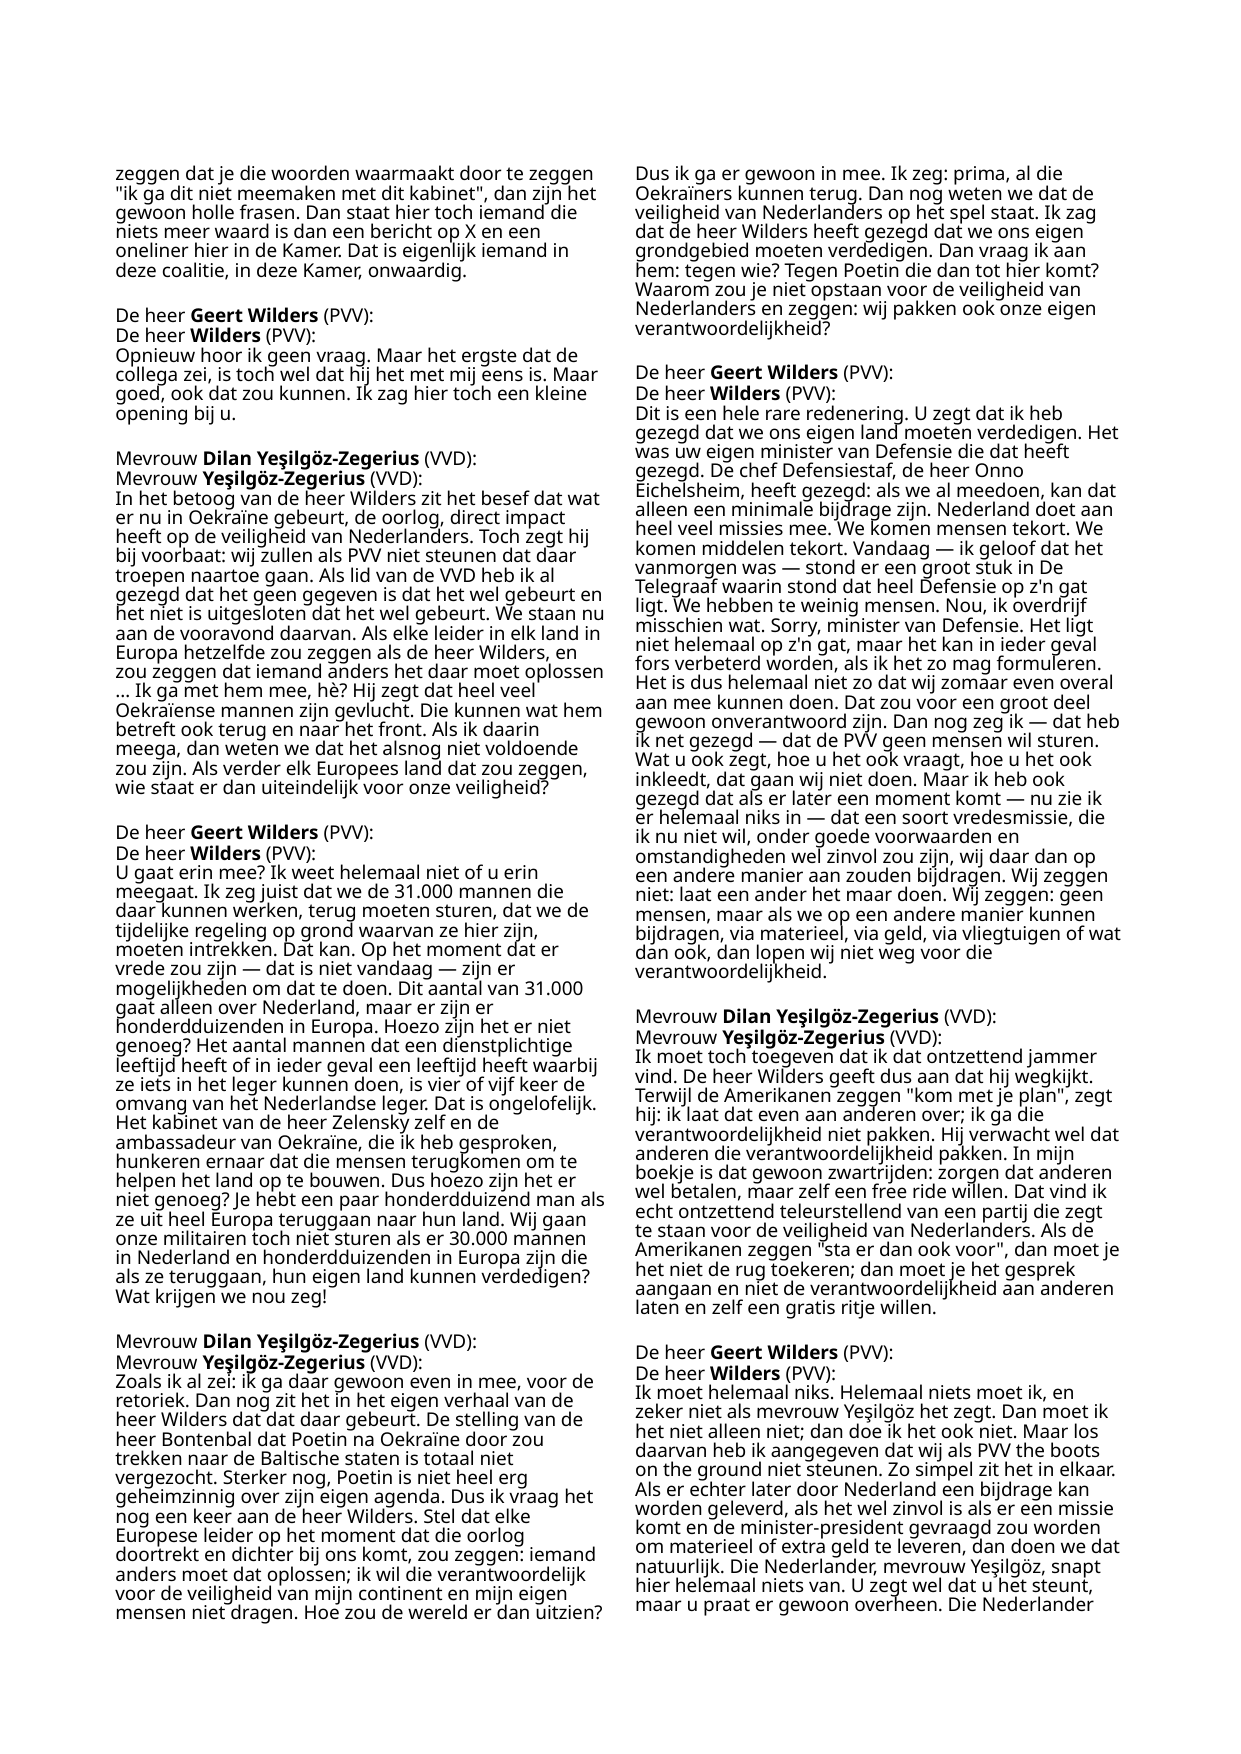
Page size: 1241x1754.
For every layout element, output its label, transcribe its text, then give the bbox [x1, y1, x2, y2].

text Ik moet toch toegeven dat ik dat ontzettend jammer vind. De heer Wilders geeft dus aan dat hij wegkijkt. Terwijl de Amerikanen zeggen "kom met je plan", zegt hij: ik laat dat even aan anderen over; ik ga die verantwoordelijkheid niet pakken. Hij verwacht wel dat anderen die verantwoordelijkheid pakken. In mijn boekje is dat gewoon zwartrijden: zorgen dat anderen wel betalen, maar zelf een free ride willen. Dat vind ik echt ontzettend teleurstellend van een partij die zegt te staan voor de veiligheid van Nederlanders. Als de Amerikanen zeggen "sta er dan ook voor", dan moet je het niet de rug toekeren; dan moet je het gesprek aangaan en niet de verantwoordelijkheid aan anderen laten en zelf een gratis ritje willen. [635, 1048, 1125, 1318]
text Mevrouw Dilan Yeşilgöz-Zegerius (VVD): [115, 1328, 605, 1354]
text Mevrouw Dilan Yeşilgöz-Zegerius (VVD): [115, 445, 605, 470]
text De heer Geert Wilders (PVV): [115, 819, 605, 844]
text Mevrouw Yeşilgöz-Zegerius (VVD): [115, 470, 605, 490]
text Ik moet helemaal niks. Helemaal niets moet ik, en zeker niet als mevrouw Yeşilgöz het zegt. Dan moet ik het niet alleen niet; dan doe ik het ook niet. Maar los daarvan heb ik aangegeven dat wij als PVV the boots on the ground niet steunen. Zo simpel zit het in elkaar. Als er echter later door Nederland een bijdrage kan worden geleverd, als het wel zinvol is als er een missie komt en de minister-president gevraagd zou worden om materieel of extra geld te leveren, dan doen we dat natuurlijk. Die Nederlander, mevrouw Yeşilgöz, snapt hier helemaal niets van. U zegt wel dat u het steunt, maar u praat er gewoon overheen. Die Nederlander [635, 1384, 1125, 1615]
text U gaat erin mee? Ik weet helemaal niet of u erin meegaat. Ik zeg juist dat we de 31.000 mannen die daar kunnen werken, terug moeten sturen, dat we de tijdelijke regeling op grond waarvan ze hier zijn, moeten intrekken. Dat kan. Op het moment dat er vrede zou zijn — dat is niet vandaag — zijn er mogelijkheden om dat te doen. Dit aantal van 31.000 gaat alleen over Nederland, maar er zijn er honderdduizenden in Europa. Hoezo zijn het er niet genoeg? Het aantal mannen dat een dienstplichtige leeftijd heeft of in ieder geval een leeftijd heeft waarbij ze iets in het leger kunnen doen, is vier of vijf keer de omvang van het Nederlandse leger. Dat is ongelofelijk. Het kabinet van de heer Zelensky zelf en de ambassadeur van Oekraïne, die ik heb gesproken, hunkeren ernaar dat die mensen terugkomen om te helpen het land op te bouwen. Dus hoezo zijn het er niet genoeg? Je hebt een paar honderdduizend man als ze uit heel Europa teruggaan naar hun land. Wij gaan onze militairen toch niet sturen als er 30.000 mannen in Nederland en honderdduizenden in Europa zijn die als ze teruggaan, hun eigen land kunnen verdedigen? Wat krijgen we nou zeg! [115, 864, 605, 1307]
text De heer Geert Wilders (PVV): [115, 302, 605, 327]
text De heer Wilders (PVV): [635, 385, 1125, 404]
text In het betoog van de heer Wilders zit het besef dat wat er nu in Oekraïne gebeurt, de oorlog, direct impact heeft op de veiligheid van Nederlanders. Toch zegt hij bij voorbaat: wij zullen als PVV niet steunen dat daar troepen naartoe gaan. Als lid van de VVD heb ik al gezegd dat het geen gegeven is dat het wel gebeurt en het niet is uitgesloten dat het wel gebeurt. We staan nu aan de vooravond daarvan. Als elke leider in elk land in Europa hetzelfde zou zeggen als de heer Wilders, en zou zeggen dat iemand anders het daar moet oplossen … Ik ga met hem mee, hè? Hij zegt dat heel veel Oekraïense mannen zijn gevlucht. Die kunnen wat hem betreft ook terug en naar het front. Als ik daarin meega, dan weten we dat het alsnog niet voldoende zou zijn. Als verder elk Europees land dat zou zeggen, wie staat er dan uiteindelijk voor onze veiligheid? [115, 490, 605, 798]
text zeggen dat je die woorden waarmaakt door te zeggen "ik ga dit niet meemaken met dit kabinet", dan zijn het gewoon holle frasen. Dan staat hier toch iemand die niets meer waard is dan een bericht op X en een oneliner hier in de Kamer. Dat is eigenlijk iemand in deze coalitie, in deze Kamer, onwaardig. [115, 165, 605, 281]
text Mevrouw Yeşilgöz-Zegerius (VVD): [115, 1354, 605, 1373]
text De heer Wilders (PVV): [115, 844, 605, 864]
text De heer Geert Wilders (PVV): [635, 359, 1125, 385]
text Mevrouw Dilan Yeşilgöz-Zegerius (VVD): [635, 1003, 1125, 1029]
text De heer Wilders (PVV): [115, 327, 605, 347]
text Dit is een hele rare redenering. U zegt dat ik heb gezegd dat we ons eigen land moeten verdedigen. Het was uw eigen minister van Defensie die dat heeft gezegd. De chef Defensiestaf, de heer Onno Eichelsheim, heeft gezegd: als we al meedoen, kan dat alleen een minimale bijdrage zijn. Nederland doet aan heel veel missies mee. We komen mensen tekort. We komen middelen tekort. Vandaag — ik geloof dat het vanmorgen was — stond er een groot stuk in De Telegraaf waarin stond dat heel Defensie op z'n gat ligt. We hebben te weinig mensen. Nou, ik overdrijf misschien wat. Sorry, minister van Defensie. Het ligt niet helemaal op z'n gat, maar het kan in ieder geval fors verbeterd worden, als ik het zo mag formuleren. Het is dus helemaal niet zo dat wij zomaar even overal aan mee kunnen doen. Dat zou voor een groot deel gewoon onverantwoord zijn. Dan nog zeg ik — dat heb ik net gezegd — dat de PVV geen mensen wil sturen. Wat u ook zegt, hoe u het ook vraagt, hoe u het ook inkleedt, dat gaan wij niet doen. Maar ik heb ook gezegd dat als er later een moment komt — nu zie ik er helemaal niks in — dat een soort vredesmissie, die ik nu niet wil, onder goede voorwaarden en omstandigheden wel zinvol zou zijn, wij daar dan op een andere manier aan zouden bijdragen. Wij zeggen niet: laat een ander het maar doen. Wij zeggen: geen mensen, maar als we op een andere manier kunnen bijdragen, via materieel, via geld, via vliegtuigen of wat dan ook, dan lopen wij niet weg voor die verantwoordelijkheid. [635, 404, 1125, 983]
text Opnieuw hoor ik geen vraag. Maar het ergste dat de collega zei, is toch wel dat hij het met mij eens is. Maar goed, ook dat zou kunnen. Ik zag hier toch een kleine opening bij u. [115, 347, 605, 424]
text De heer Wilders (PVV): [635, 1365, 1125, 1384]
text Mevrouw Yeşilgöz-Zegerius (VVD): [635, 1029, 1125, 1048]
text Dus ik ga er gewoon in mee. Ik zeg: prima, al die Oekraïners kunnen terug. Dan nog weten we dat de veiligheid van Nederlanders op het spel staat. Ik zag dat de heer Wilders heeft gezegd dat we ons eigen grondgebied moeten verdedigen. Dan vraag ik aan hem: tegen wie? Tegen Poetin die dan tot hier komt? Waarom zou je niet opstaan voor de veiligheid van Nederlanders en zeggen: wij pakken ook onze eigen verantwoordelijkheid? [635, 165, 1125, 339]
text Zoals ik al zei: ik ga daar gewoon even in mee, voor de retoriek. Dan nog zit het in het eigen verhaal van de heer Wilders dat dat daar gebeurt. De stelling van de heer Bontenbal dat Poetin na Oekraïne door zou trekken naar de Baltische staten is totaal niet vergezocht. Sterker nog, Poetin is niet heel erg geheimzinnig over zijn eigen agenda. Dus ik vraag het nog een keer aan de heer Wilders. Stel dat elke Europese leider op het moment dat die oorlog doortrekt en dichter bij ons komt, zou zeggen: iemand anders moet dat oplossen; ik wil die verantwoordelijk voor de veiligheid van mijn continent en mijn eigen mensen niet dragen. Hoe zou de wereld er dan uitzien? [115, 1373, 605, 1623]
text De heer Geert Wilders (PVV): [635, 1339, 1125, 1365]
